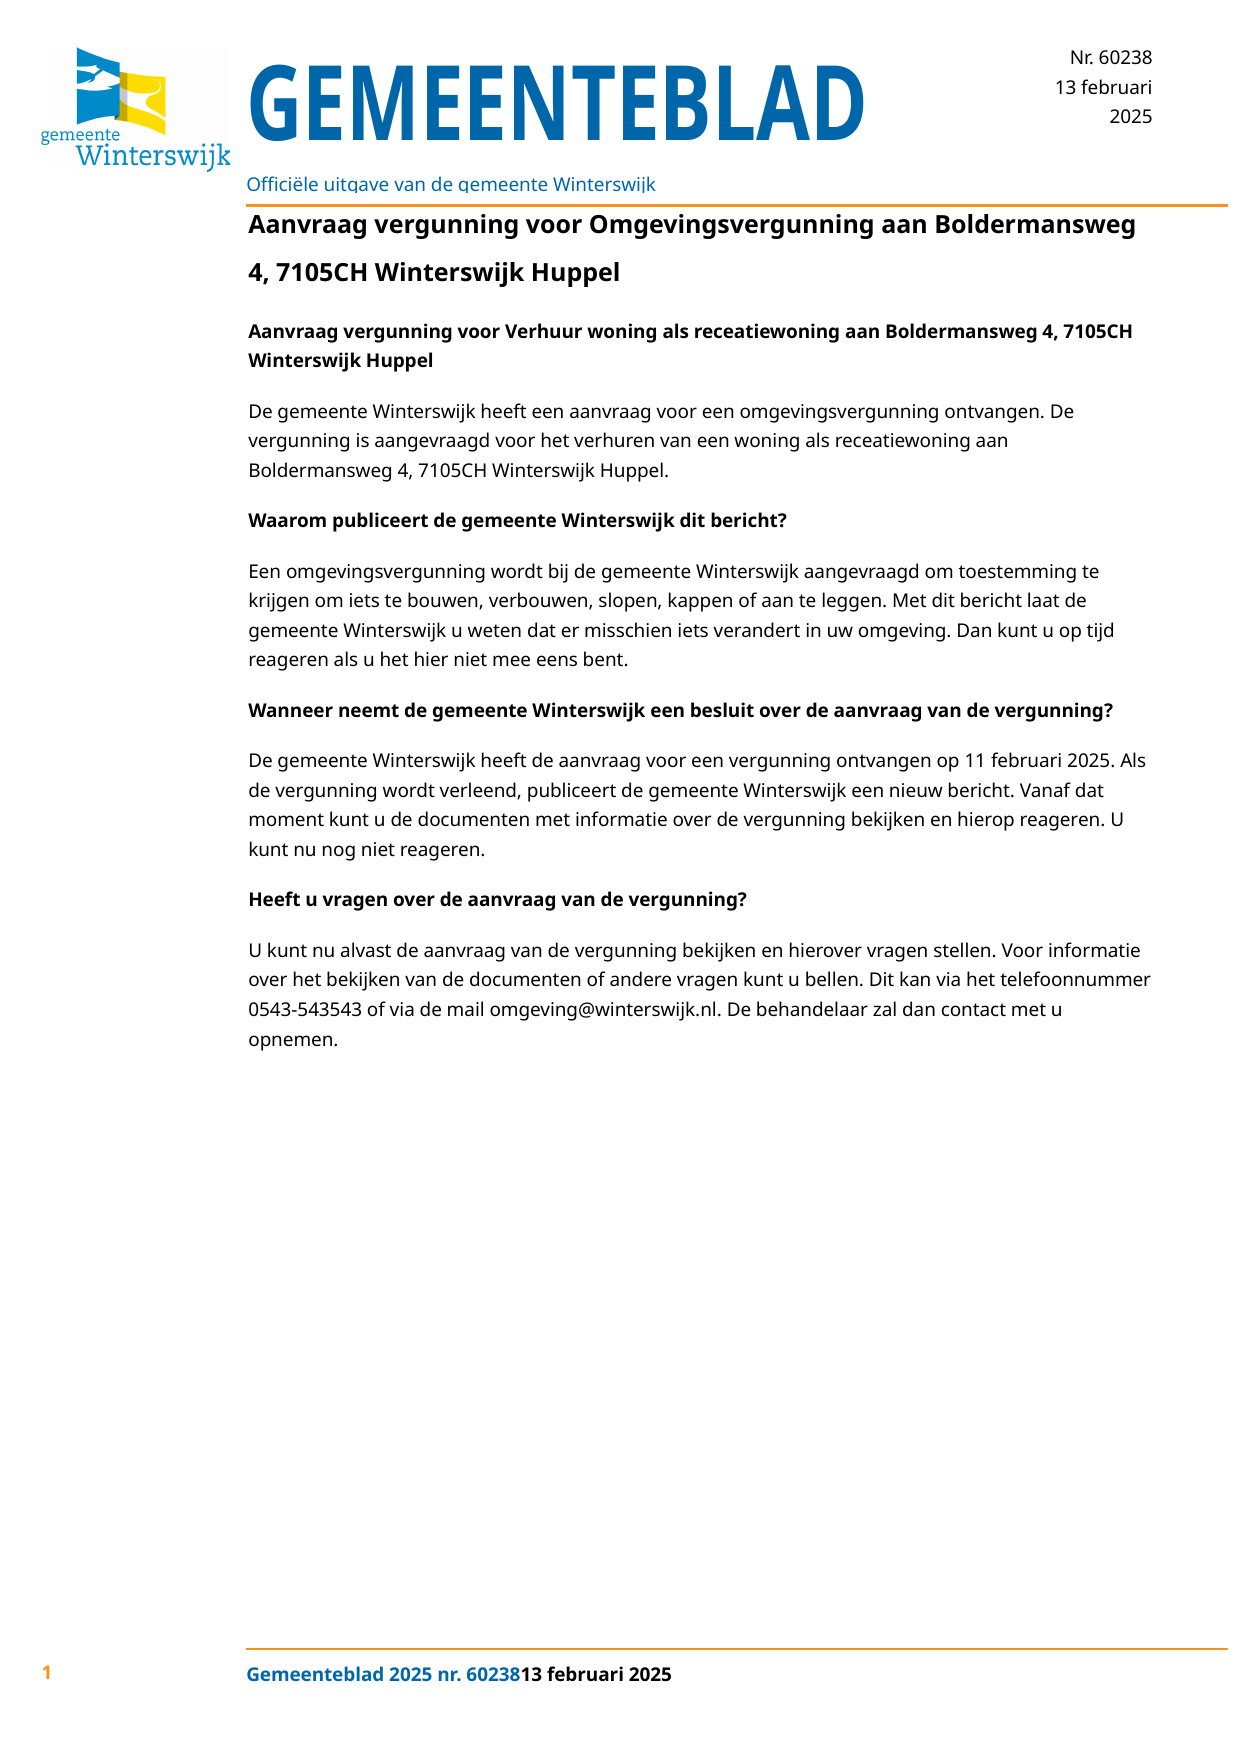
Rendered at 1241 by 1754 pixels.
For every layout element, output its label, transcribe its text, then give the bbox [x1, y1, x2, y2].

picture [41, 47, 231, 172]
text De gemeente Winterswijk heeft de aanvraag voor een vergunning ontvangen op 11 februari 2025. Als de vergunning wordt verleend, publiceert de gemeente Winterswijk een nieuw bericht. Vanaf dat moment kunt u de documenten met informatie over de vergunning bekijken en hierop reageren. U kunt nu nog niet reageren. [248, 747, 1152, 862]
text Een omgevingsvergunning wordt bij de gemeente Winterswijk aangevraagd om toestemming te krijgen om iets te bouwen, verbouwen, slopen, kappen of aan te leggen. Met dit bericht laat de gemeente Winterswijk u weten dat er misschien iets verandert in uw omgeving. Dan kunt u op tijd reageren als u het hier niet mee eens bent. [248, 558, 1152, 672]
text U kunt nu alvast de aanvraag van de vergunning bekijken en hierover vragen stellen. Voor informatie over het bekijken van de documenten of andere vragen kunt u bellen. Dit kan via het telefoonnummer 0543-543543 of via de mail omgeving@winterswijk.nl. De behandelaar zal dan contact met u opnemen. [248, 937, 1152, 1052]
text Aanvraag vergunning voor Verhuur woning als receatiewoning aan Boldermansweg 4, 7105CH Winterswijk Huppel [248, 318, 1152, 373]
picture [225, 153, 231, 162]
text Aanvraag vergunning voor Omgevingsvergunning aan Boldermansweg 4, 7105CH Winterswijk Huppel [248, 207, 1152, 288]
text De gemeente Winterswijk heeft een aanvraag voor een omgevingsvergunning ontvangen. De vergunning is aangevraagd voor het verhuren van een woning als receatiewoning aan Boldermansweg 4, 7105CH Winterswijk Huppel. [248, 398, 1152, 483]
text Wanneer neemt de gemeente Winterswijk een besluit over de aanvraag van de vergunning? [248, 697, 1152, 723]
text Heeft u vragen over de aanvraag van de vergunning? [248, 887, 1152, 912]
text Waarom publiceert de gemeente Winterswijk dit bericht? [248, 507, 1152, 533]
